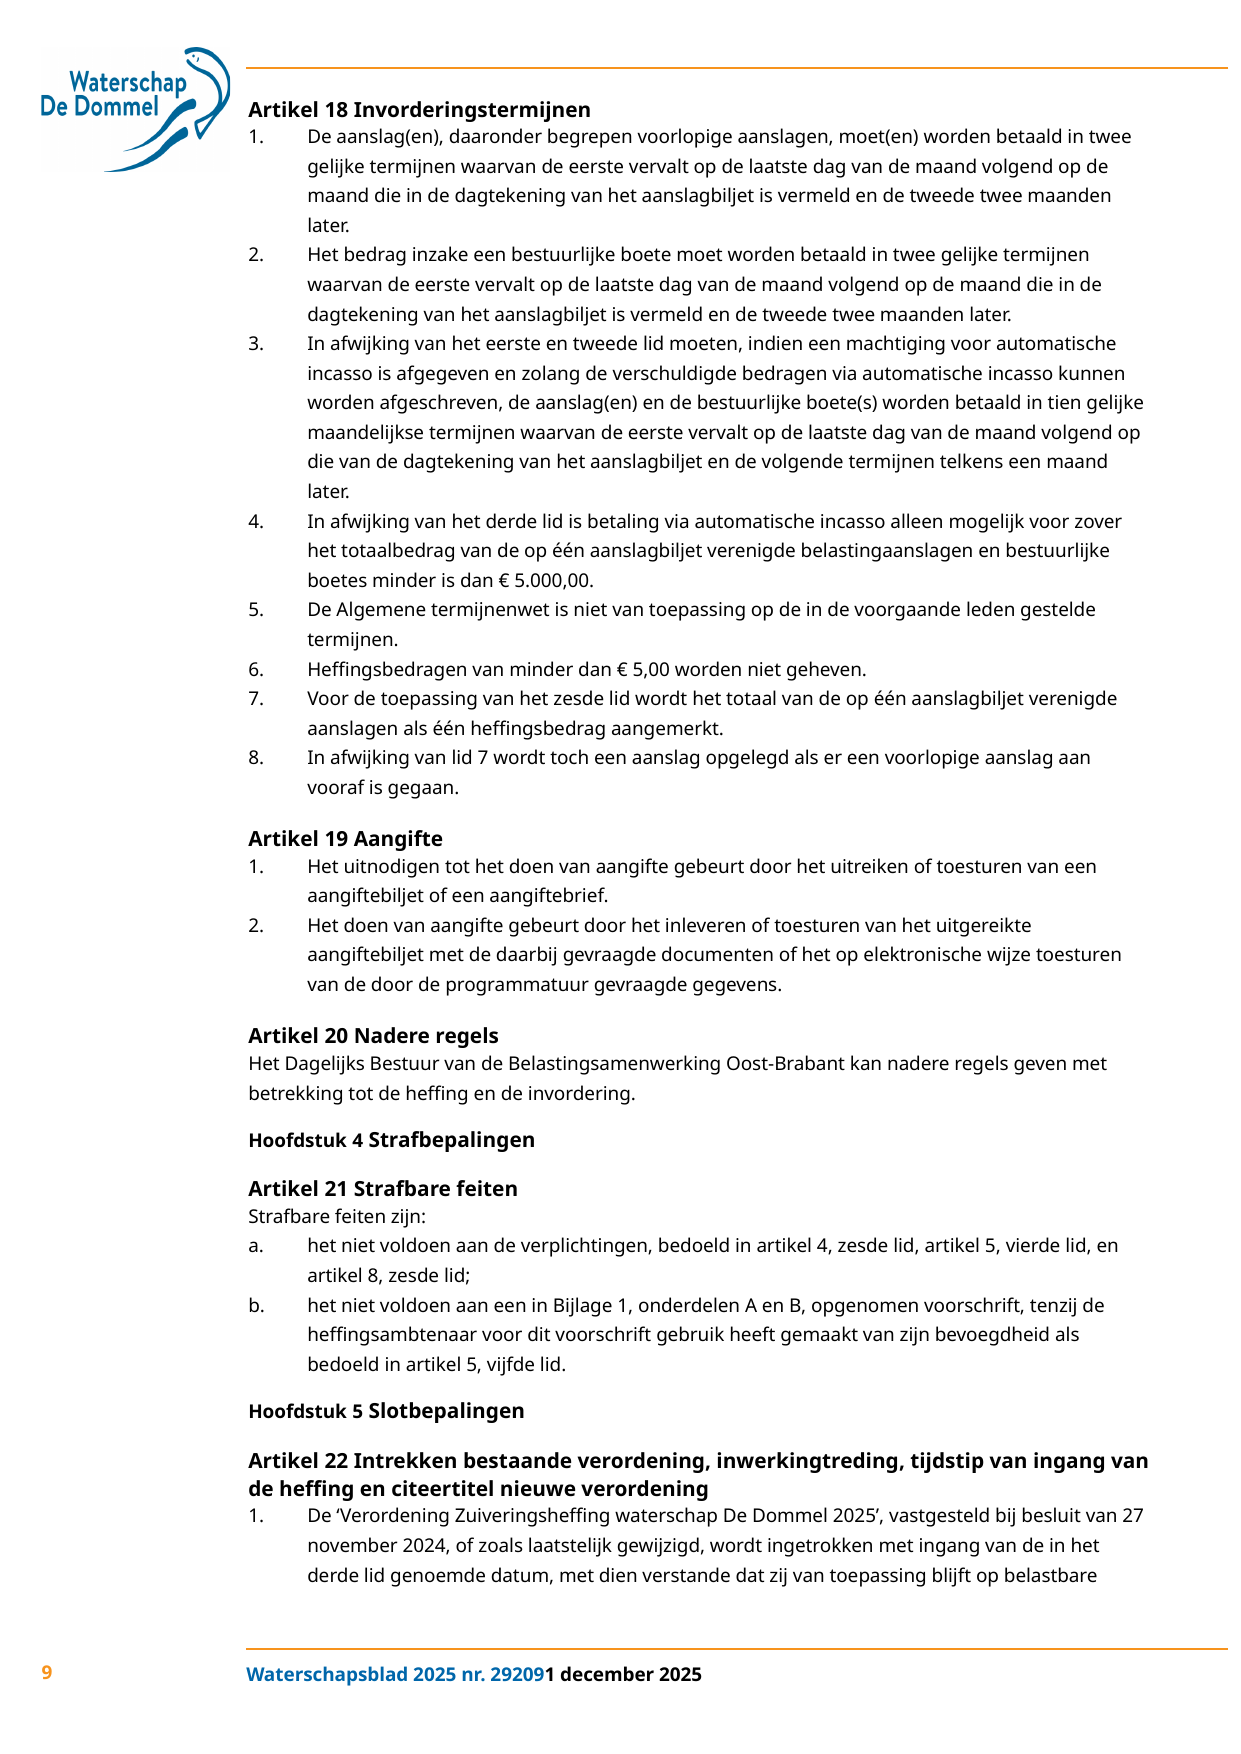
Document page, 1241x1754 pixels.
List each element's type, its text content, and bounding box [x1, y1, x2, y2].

text Het Dagelijks Bestuur van de Belastingsamenwerking Oost-Brabant kan nadere regels geven met betrekking tot de heffing en de invordering. [248, 1050, 1152, 1105]
list het niet voldoen aan de verplichtingen, bedoeld in artikel 4, zesde lid, artikel 5, vierde lid, en artikel 8, zesde lid; [248, 1233, 1152, 1288]
text Artikel 21 Strafbare feiten [248, 1174, 1152, 1203]
list Het uitnodigen tot het doen van aangifte gebeurt door het uitreiken of toesturen van een aangiftebiljet of een aangiftebrief. [248, 853, 1152, 908]
picture [41, 47, 231, 172]
picture [198, 118, 210, 131]
text Artikel 19 Aangifte [248, 824, 1152, 853]
list De Algemene termijnenwet is niet van toepassing op de in de voorgaande leden gestelde termijnen. [248, 597, 1152, 652]
list In afwijking van het derde lid is betaling via automatische incasso alleen mogelijk voor zover het totaalbedrag van de op één aanslagbiljet verenigde belastingaanslagen en bestuurlijke boetes minder is dan € 5.000,00. [248, 508, 1152, 593]
text Artikel 20 Nadere regels [248, 1022, 1152, 1050]
list Het doen van aangifte gebeurt door het inleveren of toesturen van het uitgereikte aangiftebiljet met de daarbij gevraagde documenten of het op elektronische wijze toesturen van de door de programmatuur gevraagde gegevens. [248, 912, 1152, 997]
text Hoofdstuk 4 Strafbepalingen [248, 1125, 1152, 1154]
list In afwijking van lid 7 wordt toch een aanslag opgelegd als er een voorlopige aanslag aan vooraf is gegaan. [248, 744, 1152, 800]
picture [204, 47, 231, 76]
list Het bedrag inzake een bestuurlijke boete moet worden betaald in twee gelijke termijnen waarvan de eerste vervalt op de laatste dag van de maand volgend op de maand die in de dagtekening van het aanslagbiljet is vermeld en de tweede twee maanden later. [248, 242, 1152, 326]
text Artikel 22 Intrekken bestaande verordening, inwerkingtreding, tijdstip van ingang van de heffing en citeertitel nieuwe verordening [248, 1446, 1152, 1503]
list In afwijking van het eerste en tweede lid moeten, indien een machtiging voor automatische incasso is afgegeven en zolang de verschuldigde bedragen via automatische incasso kunnen worden afgeschreven, de aanslag(en) en de bestuurlijke boete(s) worden betaald in tien gelijke maandelijkse termijnen waarvan de eerste vervalt op de laatste dag van de maand volgend op die van de dagtekening van het aanslagbiljet en de volgende termijnen telkens een maand later. [248, 330, 1152, 504]
list het niet voldoen aan een in Bijlage 1, onderdelen A en B, opgenomen voorschrift, tenzij de heffingsambtenaar voor dit voorschrift gebruik heeft gemaakt van zijn bevoegdheid als bedoeld in artikel 5, vijfde lid. [248, 1292, 1152, 1377]
list Heffingsbedragen van minder dan € 5,00 worden niet geheven. [248, 656, 1152, 681]
text Strafbare feiten zijn: [248, 1203, 1152, 1229]
list Voor de toepassing van het zesde lid wordt het totaal van de op één aanslagbiljet verenigde aanslagen als één heffingsbedrag aangemerkt. [248, 685, 1152, 741]
picture [45, 99, 51, 111]
text Hoofdstuk 5 Slotbepalingen [248, 1397, 1152, 1425]
list De ‘Verordening Zuiveringsheffing waterschap De Dommel 2025’, vastgesteld bij besluit van 27 november 2024, of zoals laatstelijk gewijzigd, wordt ingetrokken met ingang van de in het derde lid genoemde datum, met dien verstande dat zij van toepassing blijft op belastbare [248, 1503, 1152, 1588]
list De aanslag(en), daaronder begrepen voorlopige aanslagen, moet(en) worden betaald in twee gelijke termijnen waarvan de eerste vervalt op de laatste dag van de maand volgend op de maand die in de dagtekening van het aanslagbiljet is vermeld en de tweede twee maanden later. [248, 123, 1152, 238]
text Artikel 18 Invorderingstermijnen [248, 95, 1152, 123]
